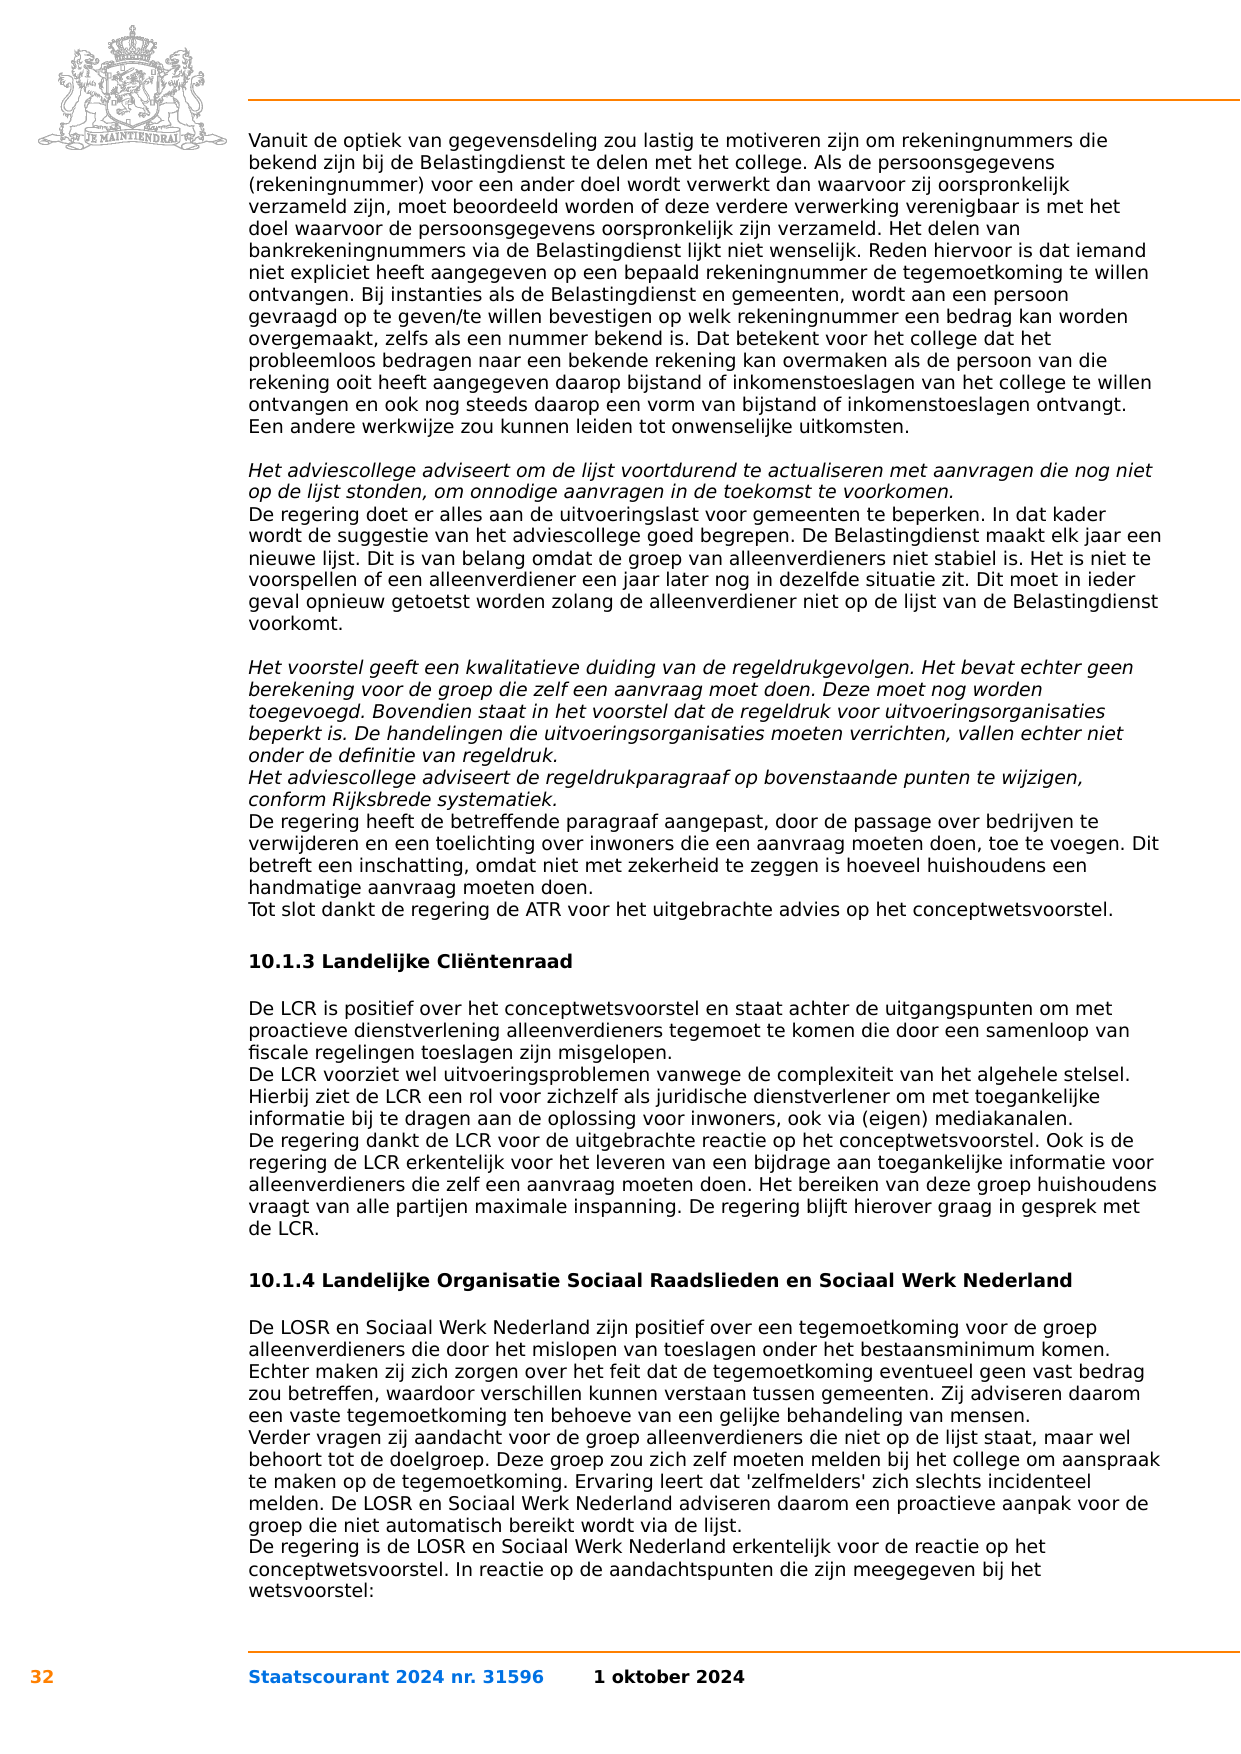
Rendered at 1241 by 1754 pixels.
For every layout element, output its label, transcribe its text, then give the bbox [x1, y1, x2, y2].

text Tot slot dankt de regering de ATR voor het uitgebrachte advies op het conceptwetsvoorstel. [248, 899, 1163, 921]
text Het adviescollege adviseert om de lijst voortdurend te actualiseren met aanvragen die nog niet op de lijst stonden, om onnodige aanvragen in de toekomst te voorkomen. [248, 459, 1163, 503]
text Vanuit de optiek van gegevensdeling zou lastig te motiveren zijn om rekeningnummers die bekend zijn bij de Belastingdienst te delen met het college. Als de persoonsgegevens (rekeningnummer) voor een ander doel wordt verwerkt dan waarvoor zij oorspronkelijk verzameld zijn, moet beoordeeld worden of deze verdere verwerking verenigbaar is met het doel waarvoor de persoonsgegevens oorspronkelijk zijn verzameld. Het delen van bankrekeningnummers via de Belastingdienst lijkt niet wenselijk. Reden hiervoor is dat iemand niet expliciet heeft aangegeven op een bepaald rekeningnummer de tegemoetkoming te willen ontvangen. Bij instanties als de Belastingdienst en gemeenten, wordt aan een persoon gevraagd op te geven/te willen bevestigen op welk rekeningnummer een bedrag kan worden overgemaakt, zelfs als een nummer bekend is. Dat betekent voor het college dat het probleemloos bedragen naar een bekende rekening kan overmaken als de persoon van die rekening ooit heeft aangegeven daarop bijstand of inkomenstoeslagen van het college te willen ontvangen en ook nog steeds daarop een vorm van bijstand of inkomenstoeslagen ontvangt. Een andere werkwijze zou kunnen leiden tot onwenselijke uitkomsten. [248, 130, 1163, 438]
text De regering dankt de LCR voor de uitgebrachte reactie op het conceptwetsvoorstel. Ook is de regering de LCR erkentelijk voor het leveren van een bijdrage aan toegankelijke informatie voor alleenverdieners die zelf een aanvraag moeten doen. Het bereiken van deze groep huishoudens vraagt van alle partijen maximale inspanning. De regering blijft hierover graag in gesprek met de LCR. [248, 1130, 1163, 1240]
subtitle 10.1.4 Landelijke Organisatie Sociaal Raadslieden en Sociaal Werk Nederland [248, 1270, 1163, 1292]
text De regering heeft de betreffende paragraaf aangepast, door de passage over bedrijven te verwijderen en een toelichting over inwoners die een aanvraag moeten doen, toe te voegen. Dit betreft een inschatting, omdat niet met zekerheid te zeggen is hoeveel huishoudens een handmatige aanvraag moeten doen. [248, 811, 1163, 899]
picture [38, 25, 227, 150]
text De LCR is positief over het conceptwetsvoorstel en staat achter de uitgangspunten om met proactieve dienstverlening alleenverdieners tegemoet te komen die door een samenloop van fiscale regelingen toeslagen zijn misgelopen. [248, 998, 1163, 1064]
text Het adviescollege adviseert de regeldrukparagraaf op bovenstaande punten te wijzigen, conform Rijksbrede systematiek. [248, 767, 1163, 811]
text Echter maken zij zich zorgen over het feit dat de tegemoetkoming eventueel geen vast bedrag zou betreffen, waardoor verschillen kunnen verstaan tussen gemeenten. Zij adviseren daarom een vaste tegemoetkoming ten behoeve van een gelijke behandeling van mensen. [248, 1361, 1163, 1427]
text De LCR voorziet wel uitvoeringsproblemen vanwege de complexiteit van het algehele stelsel. Hierbij ziet de LCR een rol voor zichzelf als juridische dienstverlener om met toegankelijke informatie bij te dragen aan de oplossing voor inwoners, ook via (eigen) mediakanalen. [248, 1064, 1163, 1130]
text De LOSR en Sociaal Werk Nederland zijn positief over een tegemoetkoming voor de groep alleenverdieners die door het mislopen van toeslagen onder het bestaansminimum komen. [248, 1317, 1163, 1361]
text De regering is de LOSR en Sociaal Werk Nederland erkentelijk voor de reactie op het conceptwetsvoorstel. In reactie op de aandachtspunten die zijn meegegeven bij het wetsvoorstel: [248, 1536, 1163, 1602]
subtitle 10.1.3 Landelijke Cliëntenraad [248, 951, 1163, 973]
text De regering doet er alles aan de uitvoeringslast voor gemeenten te beperken. In dat kader wordt de suggestie van het adviescollege goed begrepen. De Belastingdienst maakt elk jaar een nieuwe lijst. Dit is van belang omdat de groep van alleenverdieners niet stabiel is. Het is niet te voorspellen of een alleenverdiener een jaar later nog in dezelfde situatie zit. Dit moet in ieder geval opnieuw getoetst worden zolang de alleenverdiener niet op de lijst van de Belastingdienst voorkomt. [248, 503, 1163, 635]
text Verder vragen zij aandacht voor de groep alleenverdieners die niet op de lijst staat, maar wel behoort tot de doelgroep. Deze groep zou zich zelf moeten melden bij het college om aanspraak te maken op de tegemoetkoming. Ervaring leert dat 'zelfmelders' zich slechts incidenteel melden. De LOSR en Sociaal Werk Nederland adviseren daarom een proactieve aanpak voor de groep die niet automatisch bereikt wordt via de lijst. [248, 1427, 1163, 1536]
text Het voorstel geeft een kwalitatieve duiding van de regeldrukgevolgen. Het bevat echter geen berekening voor de groep die zelf een aanvraag moet doen. Deze moet nog worden toegevoegd. Bovendien staat in het voorstel dat de regeldruk voor uitvoeringsorganisaties beperkt is. De handelingen die uitvoeringsorganisaties moeten verrichten, vallen echter niet onder de definitie van regeldruk. [248, 657, 1163, 767]
